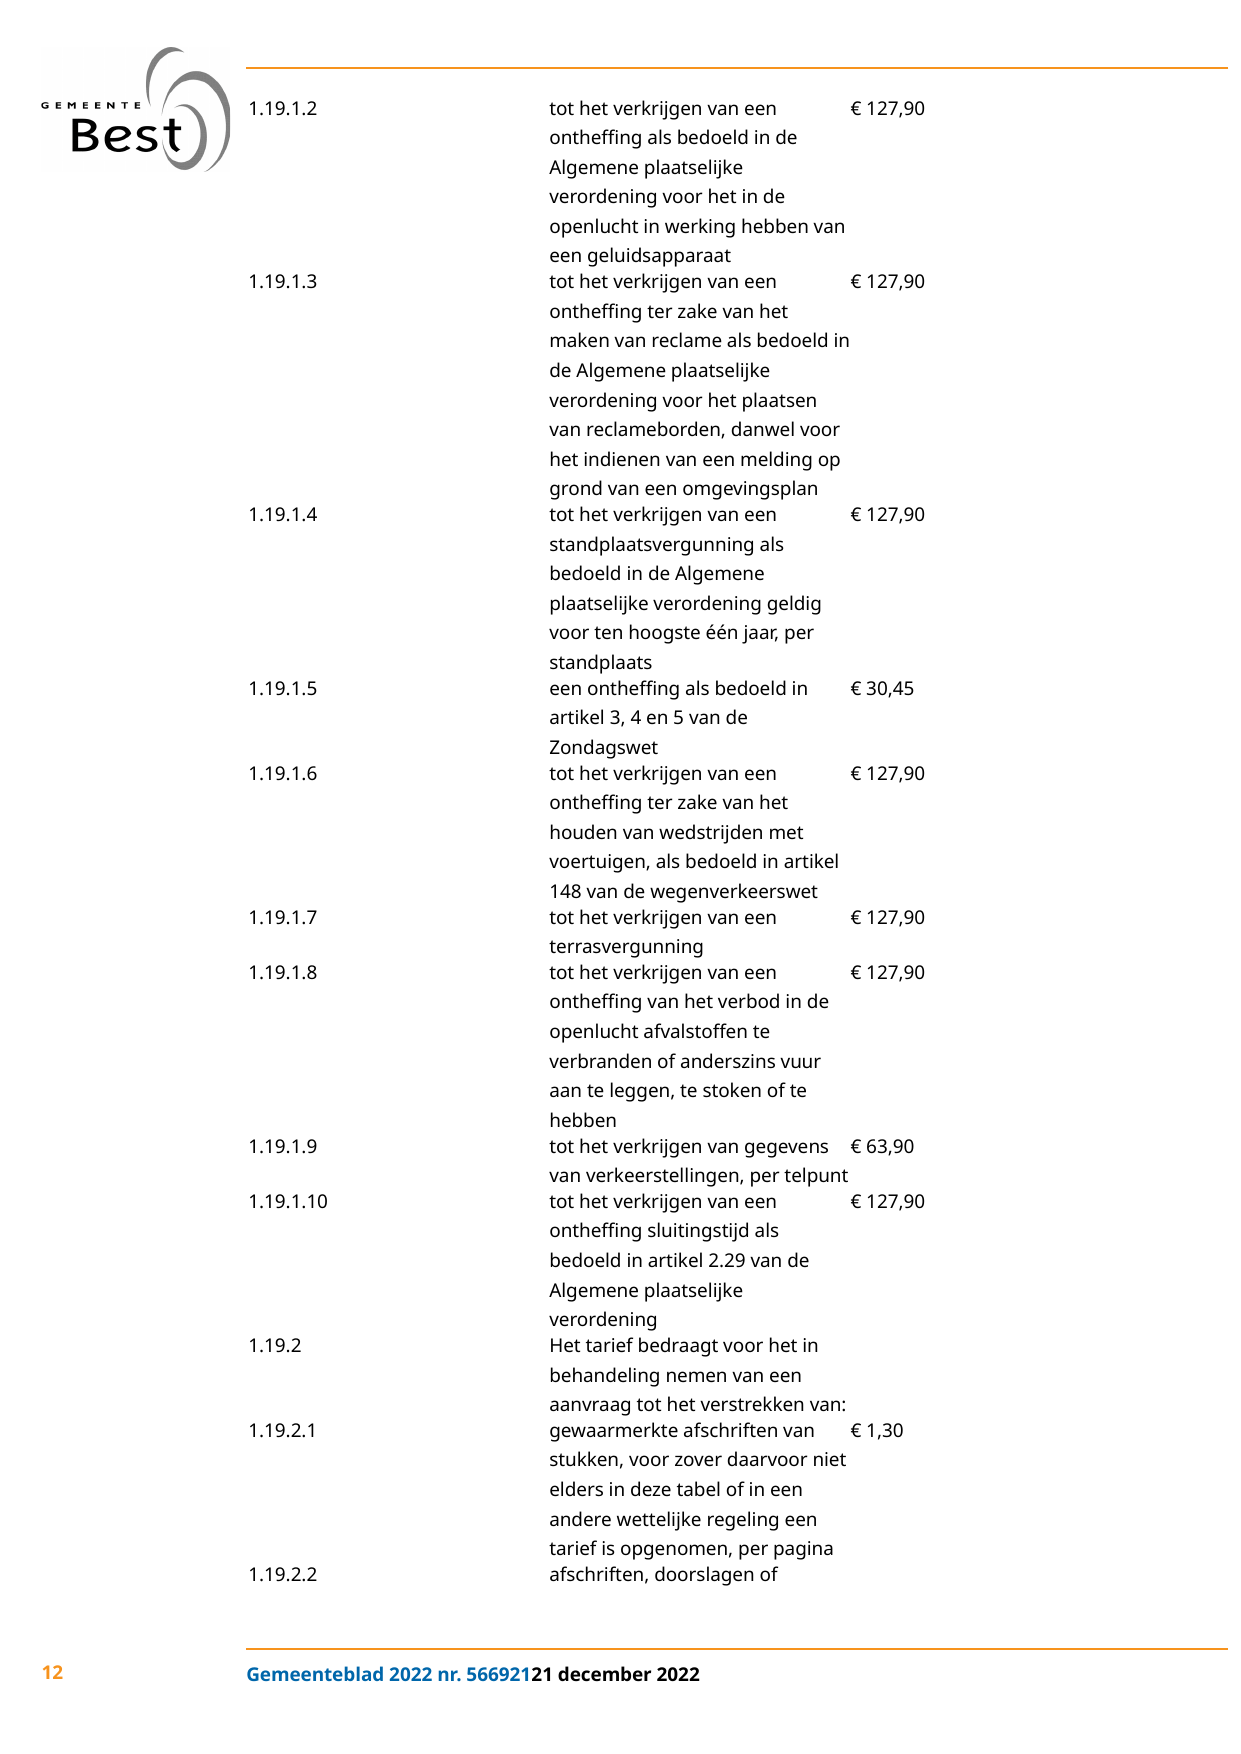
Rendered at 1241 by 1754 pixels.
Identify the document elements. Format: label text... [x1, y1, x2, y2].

table_cell tot het verkrijgen van een ontheffing van het verbod in de openlucht afvalstoffen te verbranden of anderszins vuur aan te leggen, te stoken of te hebben [549, 959, 850, 1133]
table_cell tot het verkrijgen van een terrasvergunning [549, 904, 850, 959]
table_cell 1.19.2.2 [248, 1561, 549, 1587]
table_cell 1.19.1.3 [248, 269, 549, 501]
table_cell € 30,45 [850, 675, 1152, 760]
table_cell gewaarmerkte afschriften van stukken, voor zover daarvoor niet elders in deze tabel of in een andere wettelijke regeling een tarief is opgenomen, per pagina [549, 1417, 850, 1561]
table_cell 1.19.1.7 [248, 904, 549, 959]
table_cell 1.19.1.8 [248, 959, 549, 1133]
table_cell € 127,90 [850, 501, 1152, 675]
table_cell € 127,90 [850, 760, 1152, 904]
table_cell Het tarief bedraagt voor het in behandeling nemen van een aanvraag tot het verstrekken van: [549, 1332, 850, 1417]
table_cell tot het verkrijgen van een standplaatsvergunning als bedoeld in de Algemene plaatselijke verordening geldig voor ten hoogste één jaar, per standplaats [549, 501, 850, 675]
table_cell tot het verkrijgen van een ontheffing ter zake van het maken van reclame als bedoeld in de Algemene plaatselijke verordening voor het plaatsen van reclameborden, danwel voor het indienen van een melding op grond van een omgevingsplan [549, 269, 850, 501]
table_cell € 1,30 [850, 1417, 1152, 1561]
table_cell een ontheffing als bedoeld in artikel 3, 4 en 5 van de Zondagswet [549, 675, 850, 760]
table_cell tot het verkrijgen van een ontheffing ter zake van het houden van wedstrijden met voertuigen, als bedoeld in artikel 148 van de wegenverkeerswet [549, 760, 850, 904]
table_cell tot het verkrijgen van een ontheffing sluitingstijd als bedoeld in artikel 2.29 van de Algemene plaatselijke verordening [549, 1188, 850, 1332]
table_cell tot het verkrijgen van gegevens van verkeerstellingen, per telpunt [549, 1133, 850, 1188]
table_cell € 127,90 [850, 1188, 1152, 1332]
table_cell 1.19.1.2 [248, 95, 549, 268]
table_cell [850, 1332, 1152, 1417]
picture [41, 47, 231, 172]
table_cell 1.19.1.10 [248, 1188, 549, 1332]
table_cell 1.19.2.1 [248, 1417, 549, 1561]
table_cell afschriften, doorslagen of [549, 1561, 850, 1587]
table_cell [850, 1561, 1152, 1587]
table_cell tot het verkrijgen van een ontheffing als bedoeld in de Algemene plaatselijke verordening voor het in de openlucht in werking hebben van een geluidsapparaat [549, 95, 850, 268]
table_cell € 127,90 [850, 95, 1152, 268]
table_cell 1.19.2 [248, 1332, 549, 1417]
table_cell € 127,90 [850, 269, 1152, 501]
table_cell € 127,90 [850, 904, 1152, 959]
table_cell 1.19.1.9 [248, 1133, 549, 1188]
table_cell 1.19.1.6 [248, 760, 549, 904]
table_cell 1.19.1.4 [248, 501, 549, 675]
table_cell 1.19.1.5 [248, 675, 549, 760]
table_cell € 63,90 [850, 1133, 1152, 1188]
table_cell € 127,90 [850, 959, 1152, 1133]
